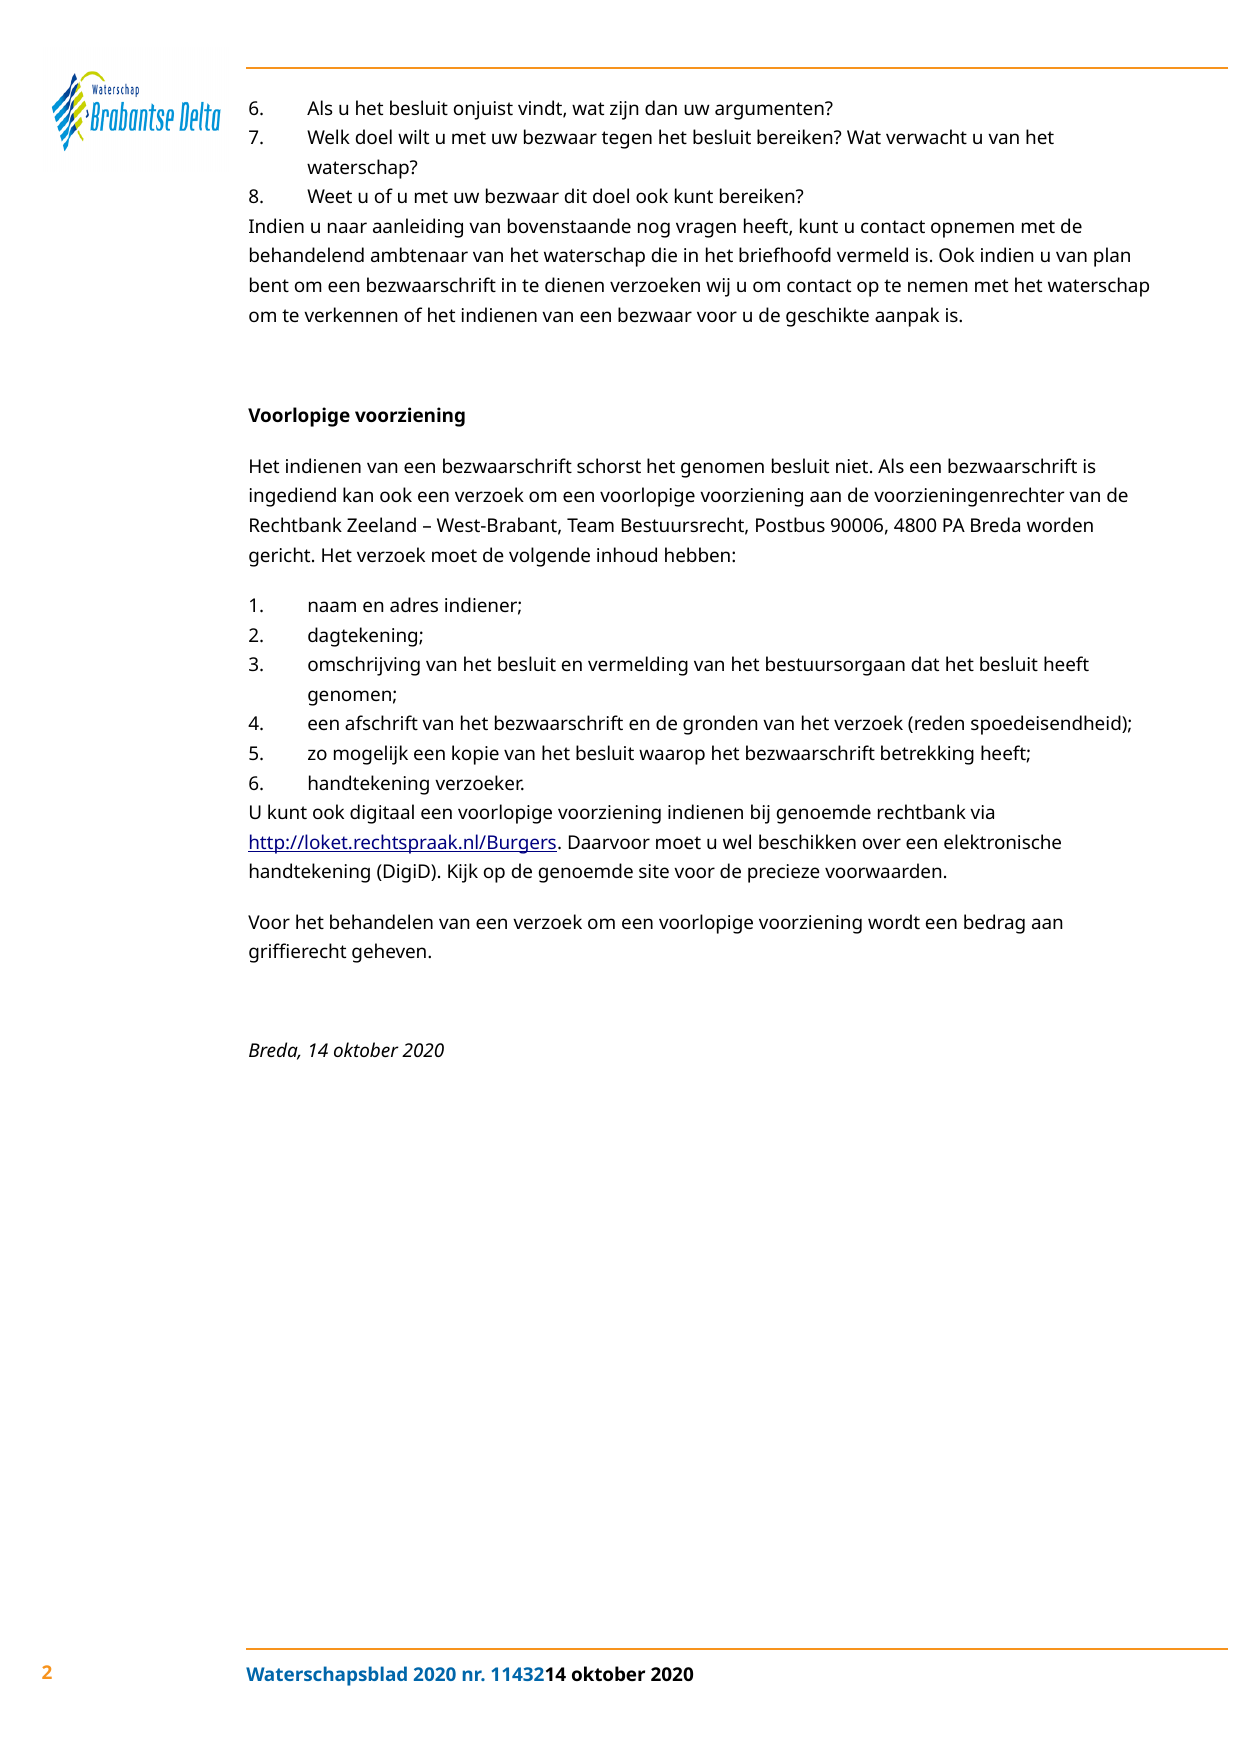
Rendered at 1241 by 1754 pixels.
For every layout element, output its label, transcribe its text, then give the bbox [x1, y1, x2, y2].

list zo mogelijk een kopie van het besluit waarop het bezwaarschrift betrekking heeft; [248, 740, 1152, 766]
text Indien u naar aanleiding van bovenstaande nog vragen heeft, kunt u contact opnemen met de behandelend ambtenaar van het waterschap die in het briefhoofd vermeld is. Ook indien u van plan bent om een bezwaarschrift in te dienen verzoeken wij u om contact op te nemen met het waterschap om te verkennen of het indienen van een bezwaar voor u de geschikte aanpak is. [248, 213, 1152, 328]
list Welk doel wilt u met uw bezwaar tegen het besluit bereiken? Wat verwacht u van het waterschap? [248, 124, 1152, 180]
list naam en adres indiener; [248, 592, 1152, 618]
text Voorlopige voorziening [248, 403, 1152, 428]
text Voor het behandelen van een verzoek om een voorlopige voorziening wordt een bedrag aan griffierecht geheven. [248, 909, 1152, 964]
list omschrijving van het besluit en vermelding van het bestuursorgaan dat het besluit heeft genomen; [248, 651, 1152, 707]
list handtekening verzoeker. [248, 770, 1152, 796]
list een afschrift van het bezwaarschrift en de gronden van het verzoek (reden spoedeisendheid); [248, 711, 1152, 736]
picture [41, 47, 231, 172]
list Weet u of u met uw bezwaar dit doel ook kunt bereiken? [248, 183, 1152, 209]
text Breda, 14 oktober 2020 [248, 1037, 1152, 1062]
list dagtekening; [248, 622, 1152, 648]
text U kunt ook digitaal een voorlopige voorziening indienen bij genoemde rechtbank via http://loket.rechtspraak.nl/Burgers. Daarvoor moet u wel beschikken over een elektronische handtekening (DigiD). Kijk op de genoemde site voor de precieze voorwaarden. [248, 799, 1152, 884]
text Het indienen van een bezwaarschrift schorst het genomen besluit niet. Als een bezwaarschrift is ingediend kan ook een verzoek om een voorlopige voorziening aan de voorzieningenrechter van de Rechtbank Zeeland – West-Brabant, Team Bestuursrecht, Postbus 90006, 4800 PA Breda worden gericht. Het verzoek moet de volgende inhoud hebben: [248, 453, 1152, 568]
list Als u het besluit onjuist vindt, wat zijn dan uw argumenten? [248, 95, 1152, 121]
